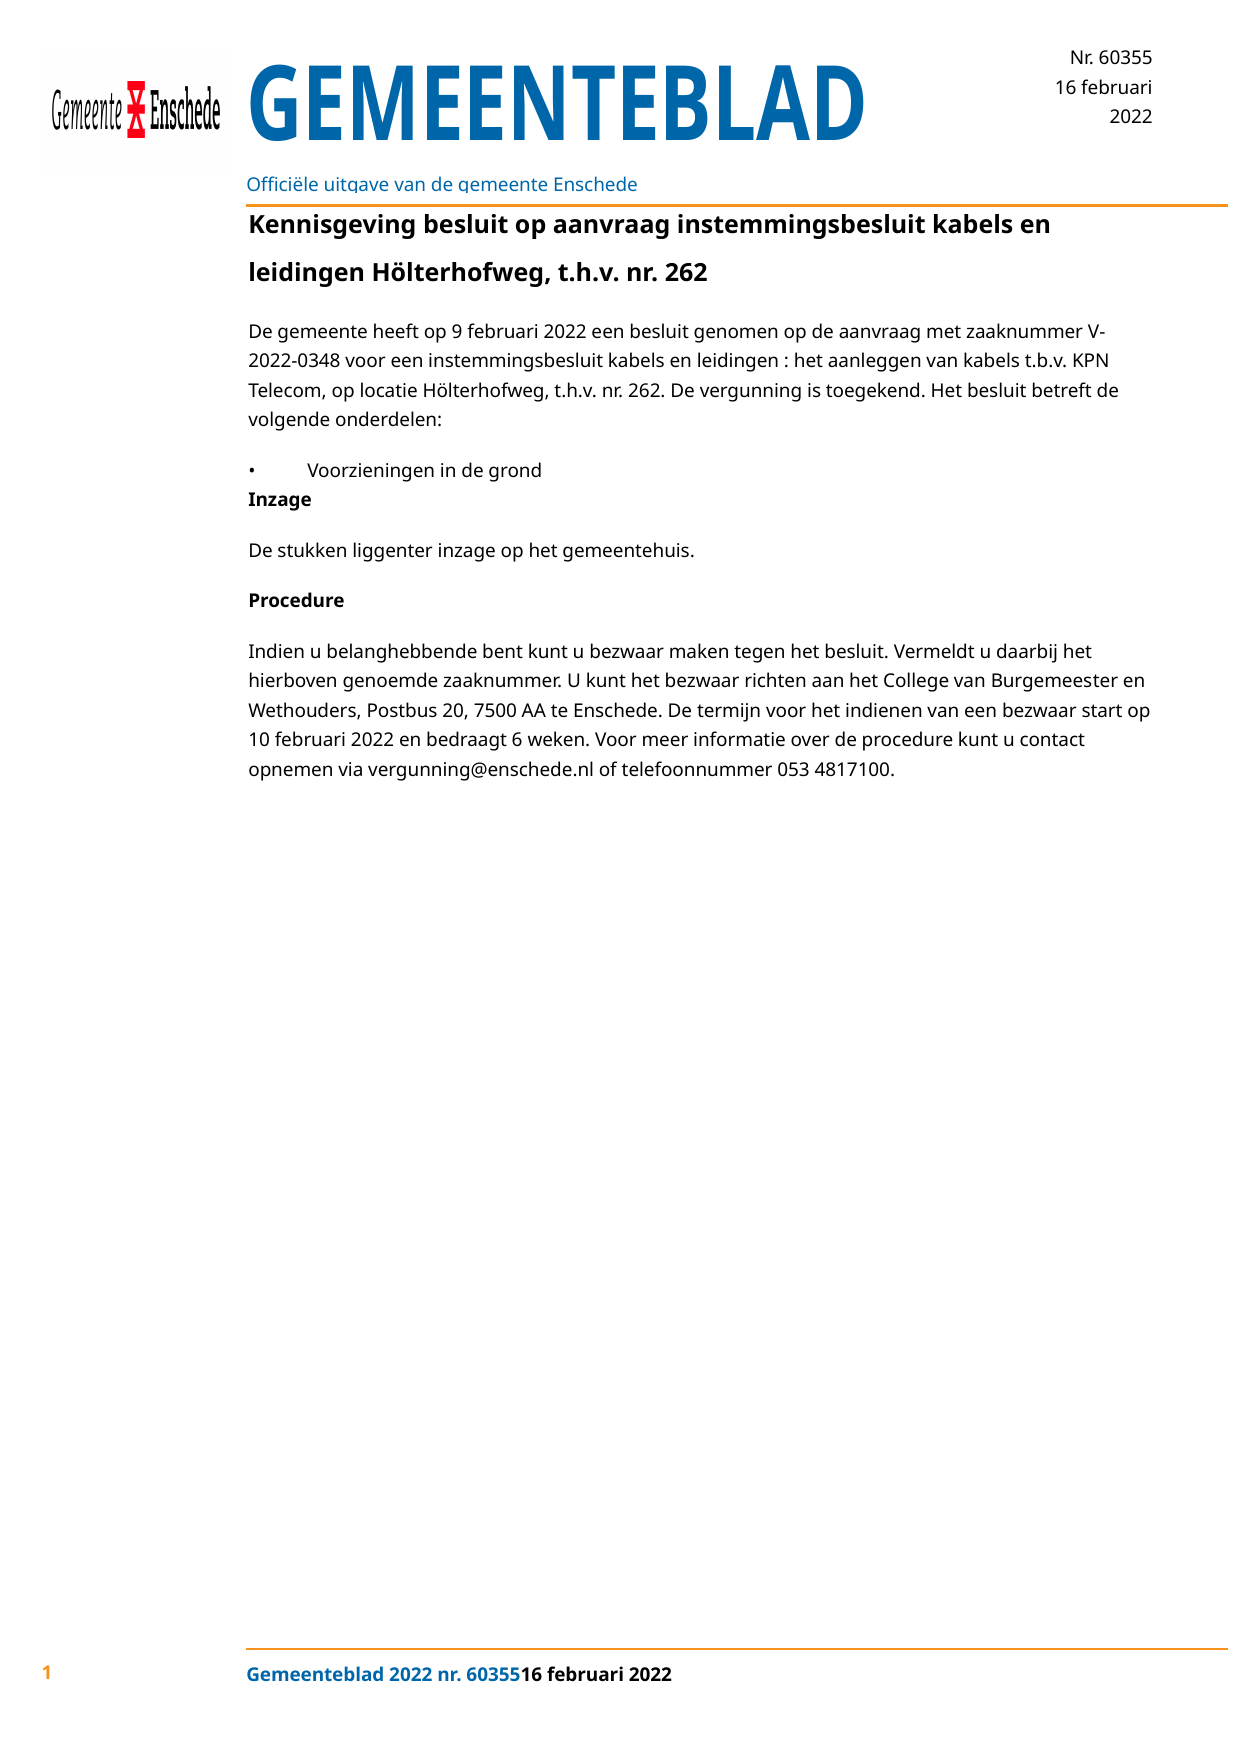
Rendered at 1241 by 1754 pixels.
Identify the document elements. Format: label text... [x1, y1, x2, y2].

text Inzage [248, 487, 1152, 512]
list Voorzieningen in de grond [248, 457, 1152, 483]
text Indien u belanghebbende bent kunt u bezwaar maken tegen het besluit. Vermeldt u daarbij het hierboven genoemde zaaknummer. U kunt het bezwaar richten aan het College van Burgemees­ter en Wethouders, Postbus 20, 7500 AA te Enschede. De termijn voor het indienen van een bezwaar start op 10 februari 2022 en bedraagt 6 weken. Voor meer informatie over de procedure kunt u contact opnemen via vergunning@enschede.nl of telefoonnummer 053 4817100. [248, 638, 1152, 782]
text Procedure [248, 587, 1152, 613]
text Kennisgeving besluit op aanvraag instemmingsbesluit kabels en leidingen Hölterhofweg, t.h.v. nr. 262 [248, 207, 1152, 288]
text De stukken liggenter inzage op het gemeentehuis. [248, 537, 1152, 563]
picture [41, 47, 231, 172]
text De gemeente heeft op 9 februari 2022 een besluit genomen op de aanvraag met zaaknummer V-2022-0348 voor een instemmingsbesluit kabels en leidingen : het aanleggen van kabels t.b.v. KPN Telecom, op locatie Hölterhofweg, t.h.v. nr. 262. De vergunning is toegekend. Het besluit betreft de volgende onderdelen: [248, 318, 1152, 432]
